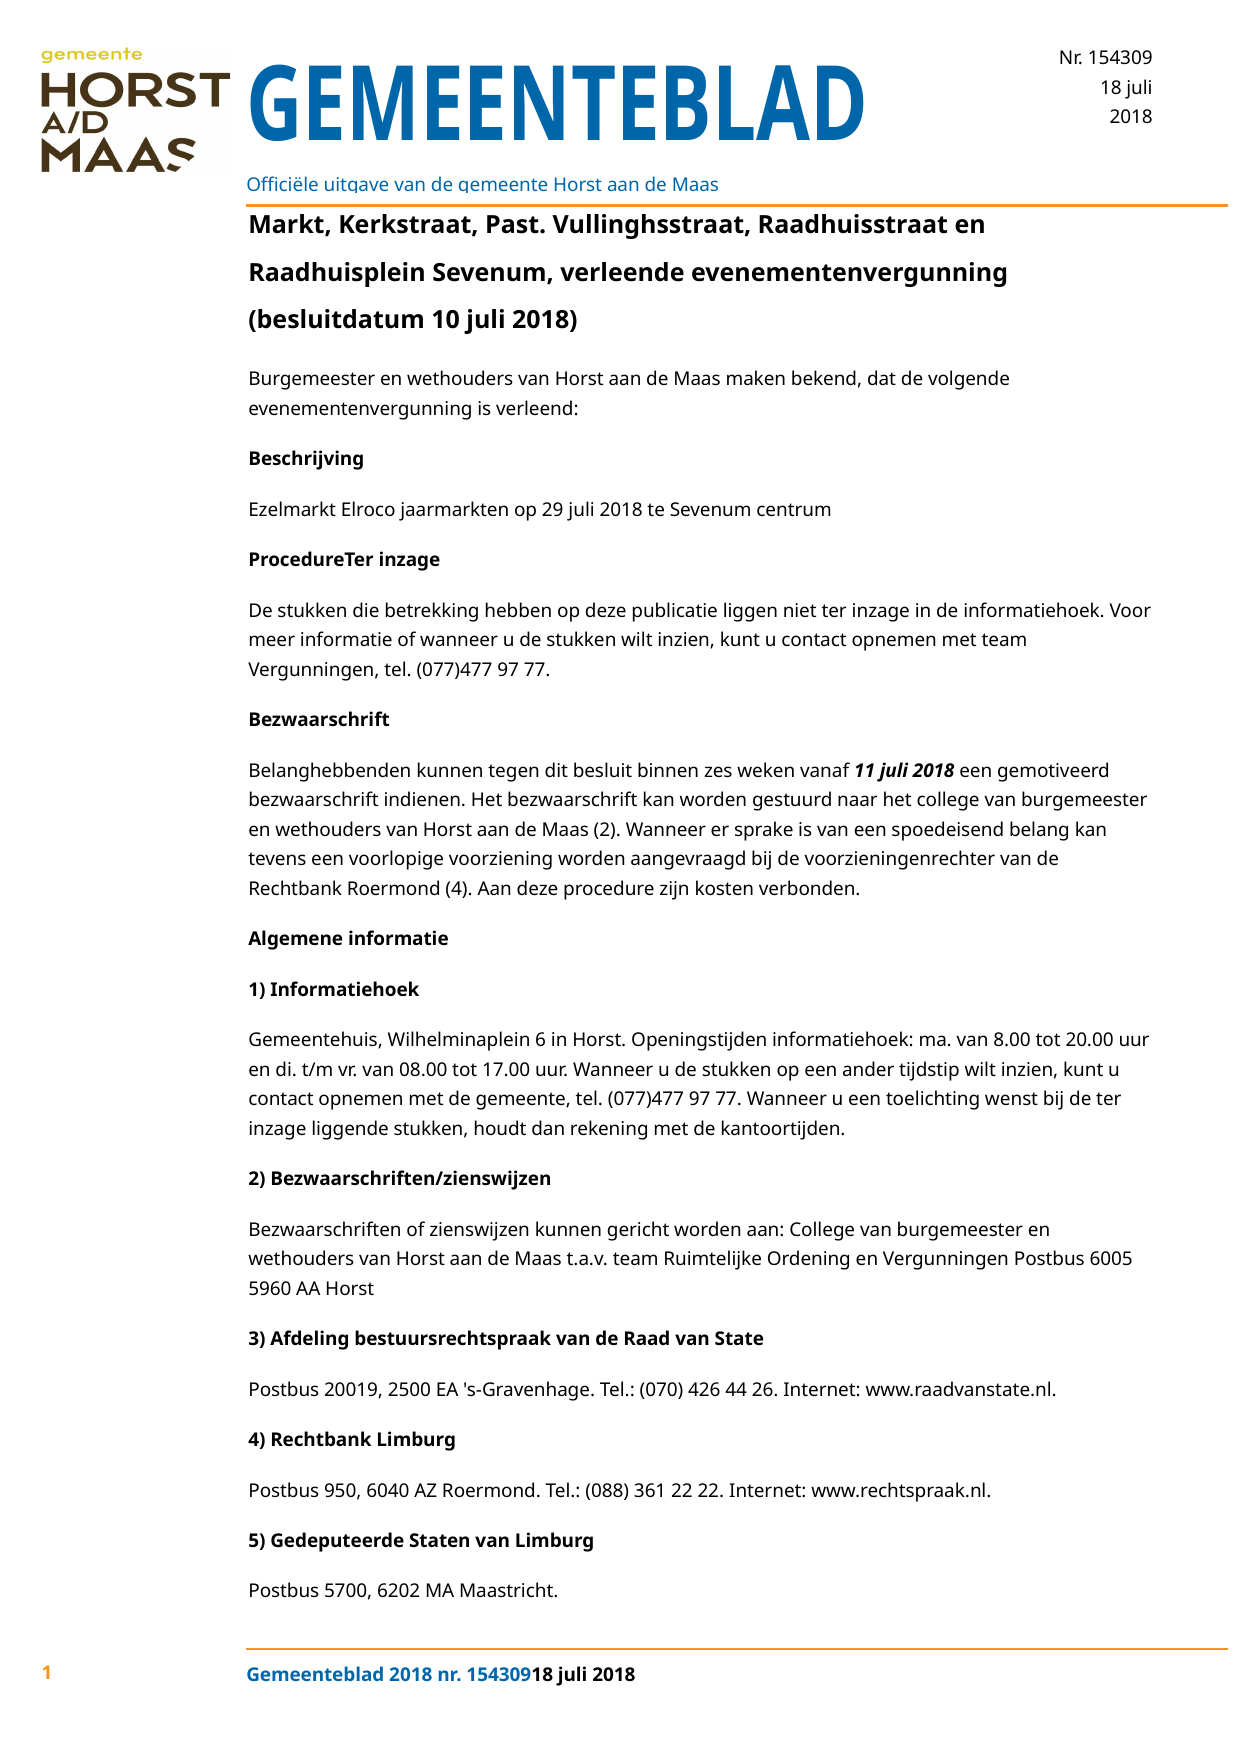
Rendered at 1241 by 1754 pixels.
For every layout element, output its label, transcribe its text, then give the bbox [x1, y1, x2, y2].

text Bezwaarschriften of zienswijzen kunnen gericht worden aan: College van burgemeester en wethouders van Horst aan de Maas t.a.v. team Ruimtelijke Ordening en Vergunningen Postbus 6005 5960 AA Horst [248, 1216, 1152, 1301]
picture [41, 47, 231, 172]
text Belanghebbenden kunnen tegen dit besluit binnen zes weken vanaf 11 juli 2018 een gemotiveerd bezwaarschrift indienen. Het bezwaarschrift kan worden gestuurd naar het college van burgemeester en wethouders van Horst aan de Maas (2). Wanneer er sprake is van een spoedeisend belang kan tevens een voorlopige voorziening worden aangevraagd bij de voorzieningenrechter van de Rechtbank Roermond (4). Aan deze procedure zijn kosten verbonden. [248, 757, 1152, 901]
text Postbus 5700, 6202 MA Maastricht. [248, 1578, 1152, 1603]
text Beschrijving [248, 446, 1152, 471]
text Gemeentehuis, Wilhelminaplein 6 in Horst. Openingstijden informatiehoek: ma. van 8.00 tot 20.00 uur en di. t/m vr. van 08.00 tot 17.00 uur. Wanneer u de stukken op een ander tijdstip wilt inzien, kunt u contact opnemen met de gemeente, tel. (077)477 97 77. Wanneer u een toelichting wenst bij de ter inzage liggende stukken, houdt dan rekening met de kantoortijden. [248, 1026, 1152, 1141]
text Bezwaarschrift [248, 706, 1152, 732]
text 5) Gedeputeerde Staten van Limburg [248, 1527, 1152, 1553]
text 1) Informatiehoek [248, 976, 1152, 1002]
text 4) Rechtbank Limburg [248, 1426, 1152, 1452]
text 2) Bezwaarschriften/zienswijzen [248, 1166, 1152, 1191]
text 3) Afdeling bestuursrechtspraak van de Raad van State [248, 1326, 1152, 1351]
text Burgemeester en wethouders van Horst aan de Maas maken bekend, dat de volgende evenementenvergunning is verleend: [248, 366, 1152, 421]
text Algemene informatie [248, 926, 1152, 951]
text De stukken die betrekking hebben op deze publicatie liggen niet ter inzage in de informatiehoek. Voor meer informatie of wanneer u de stukken wilt inzien, kunt u contact opnemen met team Vergunningen, tel. (077)477 97 77. [248, 597, 1152, 682]
text Postbus 20019, 2500 EA 's-Gravenhage. Tel.: (070) 426 44 26. Internet: www.raadvanstate.nl. [248, 1376, 1152, 1402]
text ProcedureTer inzage [248, 546, 1152, 572]
text Markt, Kerkstraat, Past. Vullinghsstraat, Raadhuisstraat en Raadhuisplein Sevenum, verleende evenementenvergunning (besluitdatum 10 juli 2018) [248, 207, 1152, 336]
text Postbus 950, 6040 AZ Roermond. Tel.: (088) 361 22 22. Internet: www.rechtspraak.nl. [248, 1477, 1152, 1502]
text Ezelmarkt Elroco jaarmarkten op 29 juli 2018 te Sevenum centrum [248, 496, 1152, 522]
